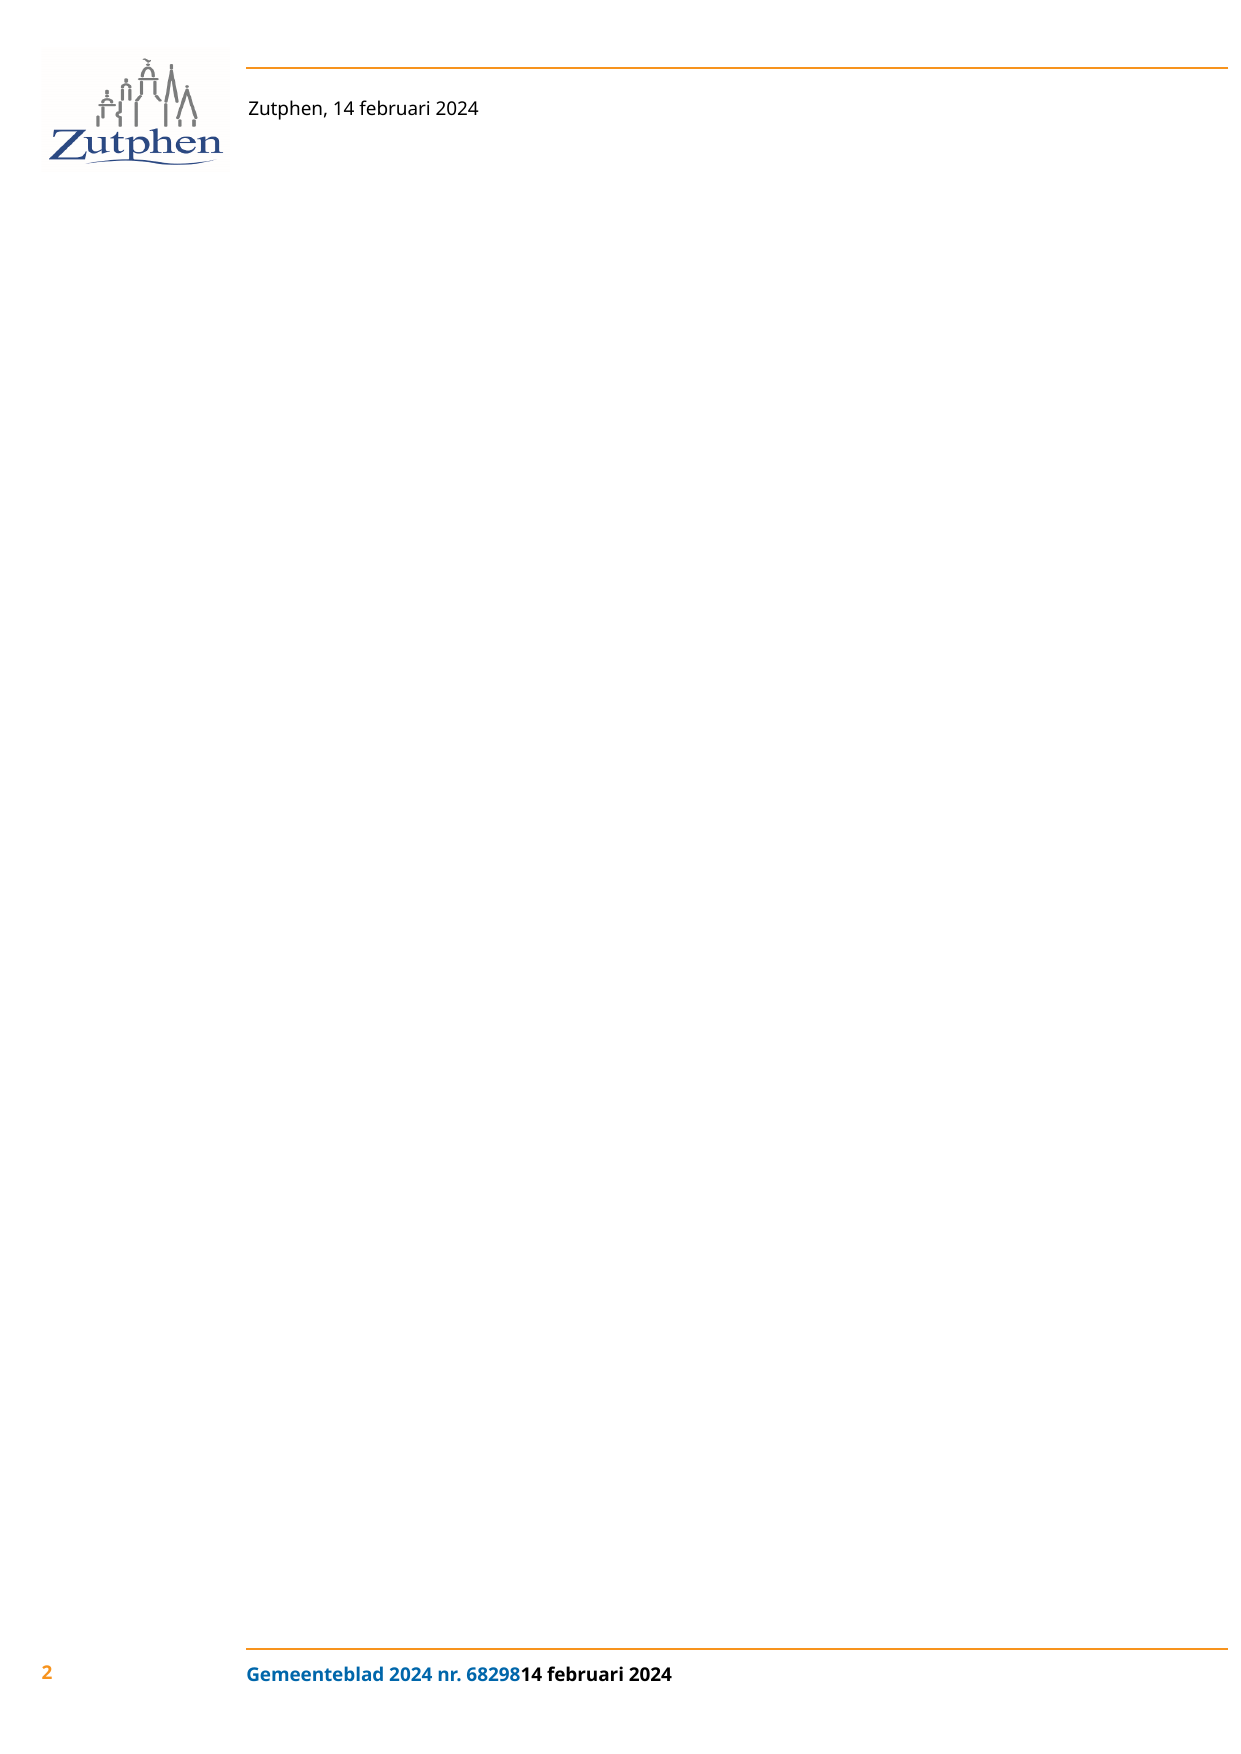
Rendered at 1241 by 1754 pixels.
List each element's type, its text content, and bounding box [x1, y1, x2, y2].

text Zutphen, 14 februari 2024 [248, 95, 1152, 121]
picture [41, 47, 231, 172]
